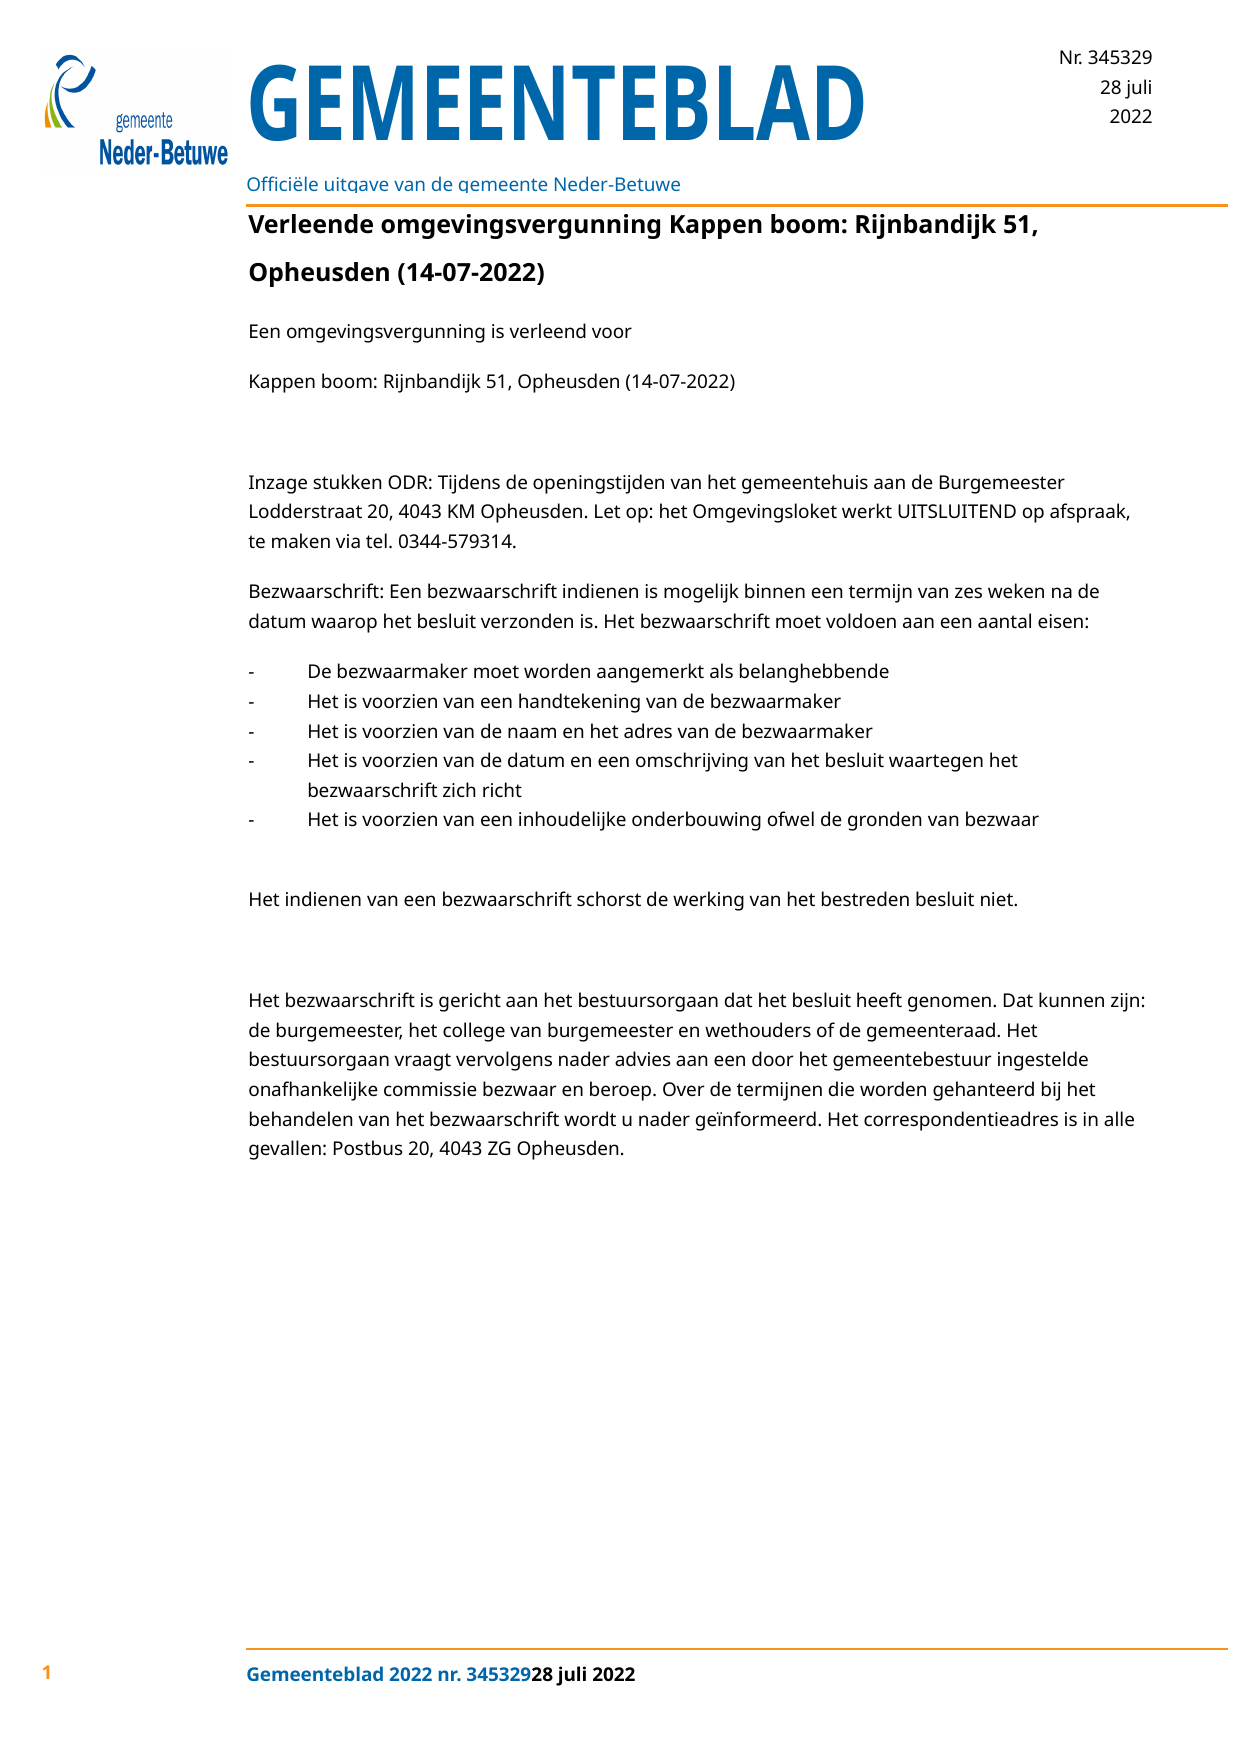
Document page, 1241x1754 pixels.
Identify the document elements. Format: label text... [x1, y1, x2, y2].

list Het is voorzien van een handtekening van de bezwaarmaker [248, 688, 1152, 714]
text Bezwaarschrift: Een bezwaarschrift indienen is mogelijk binnen een termijn van zes weken na de datum waarop het besluit verzonden is. Het bezwaarschrift moet voldoen aan een aantal eisen: [248, 579, 1152, 634]
text Verleende omgevingsvergunning Kappen boom: Rijnbandijk 51, Opheusden (14-07-2022) [248, 207, 1152, 288]
picture [41, 47, 231, 172]
list De bezwaarmaker moet worden aangemerkt als belanghebbende [248, 659, 1152, 684]
text Kappen boom: Rijnbandijk 51, Opheusden (14-07-2022) [248, 368, 1152, 394]
text Een omgevingsvergunning is verleend voor [248, 318, 1152, 344]
text Het bezwaarschrift is gericht aan het bestuursorgaan dat het besluit heeft genomen. Dat kunnen zijn: de burgemeester, het college van burgemeester en wethouders of de gemeenteraad. Het bestuursorgaan vraagt vervolgens nader advies aan een door het gemeentebestuur ingestelde onafhankelijke commissie bezwaar en beroep. Over de termijnen die worden gehanteerd bij het behandelen van het bezwaarschrift wordt u nader geïnformeerd. Het correspondentieadres is in alle gevallen: Postbus 20, 4043 ZG Opheusden. [248, 987, 1152, 1161]
list Het is voorzien van de datum en een omschrijving van het besluit waartegen het bezwaarschrift zich richt [248, 747, 1152, 803]
text Het indienen van een bezwaarschrift schorst de werking van het bestreden besluit niet. [248, 887, 1152, 912]
list Het is voorzien van de naam en het adres van de bezwaarmaker [248, 718, 1152, 744]
text Inzage stukken ODR: Tijdens de openingstijden van het gemeentehuis aan de Burgemeester Lodderstraat 20, 4043 KM Opheusden. Let op: het Omgevingsloket werkt UITSLUITEND op afspraak, te maken via tel. 0344-579314. [248, 469, 1152, 554]
list Het is voorzien van een inhoudelijke onderbouwing ofwel de gronden van bezwaar [248, 807, 1152, 832]
